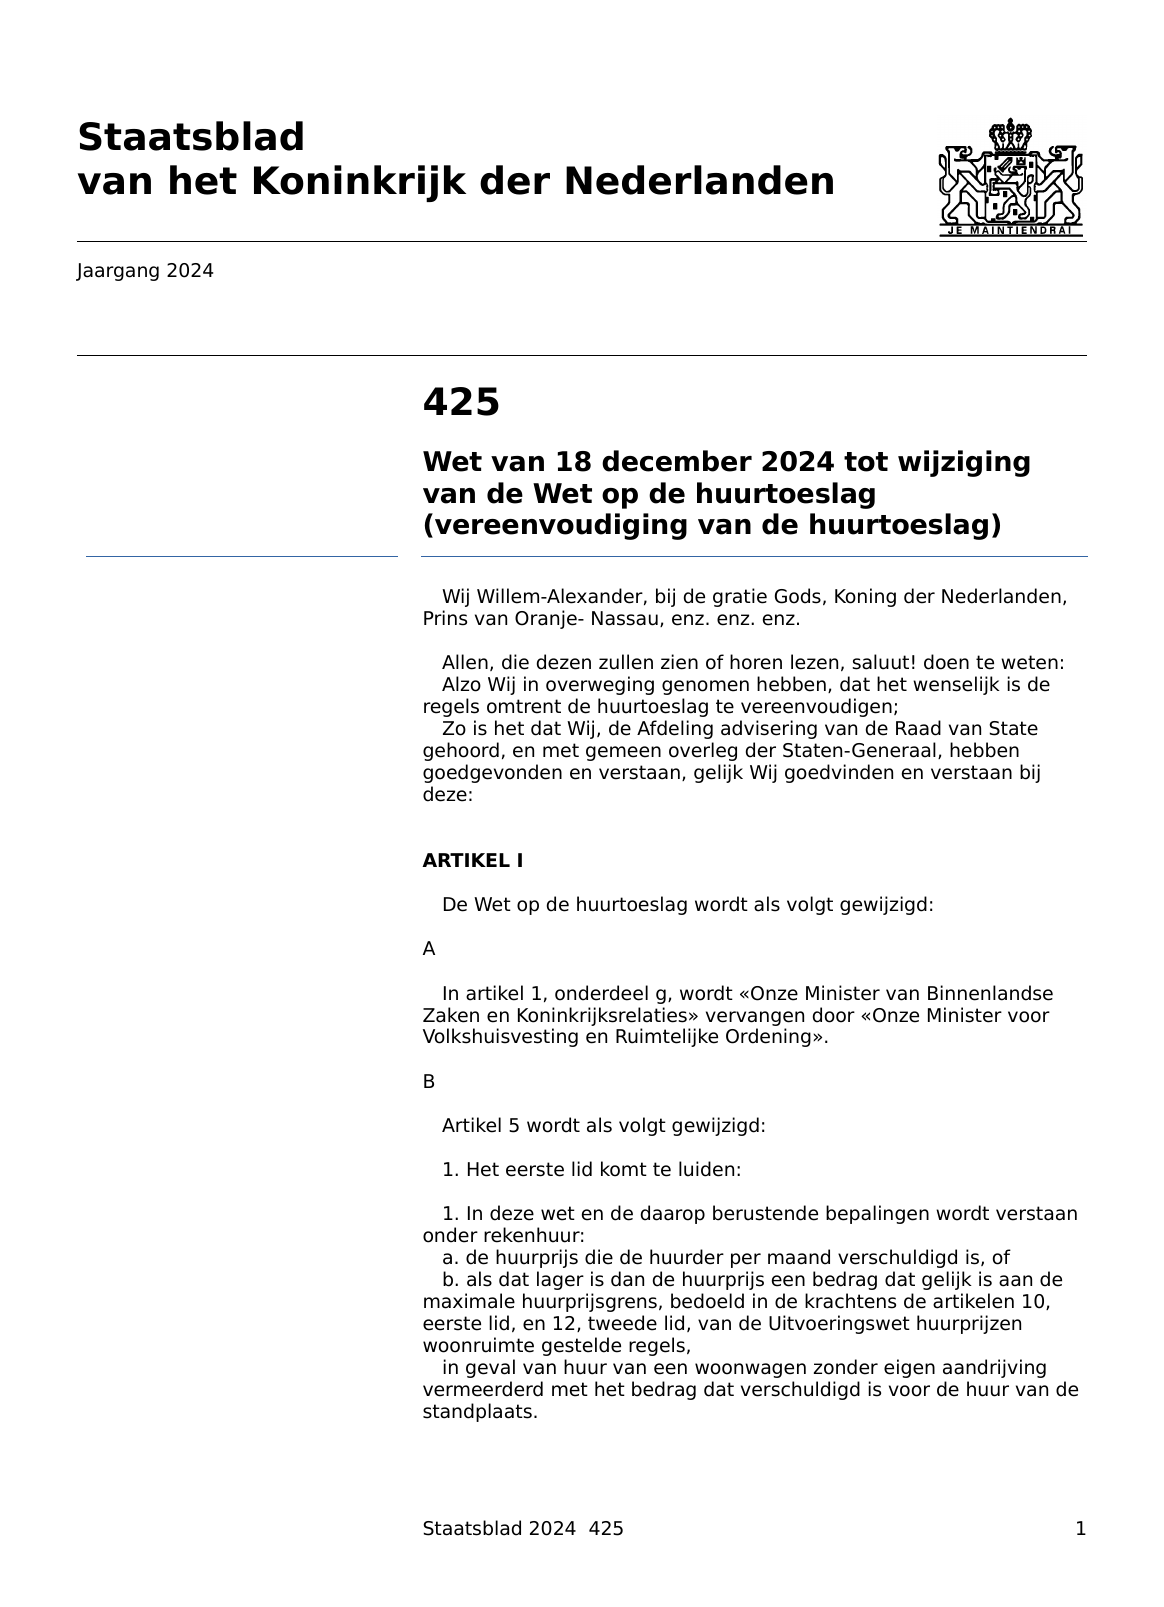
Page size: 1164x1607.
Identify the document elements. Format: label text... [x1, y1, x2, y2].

text De Wet op de huurtoeslag wordt als volgt gewijzigd: [422, 894, 1087, 916]
subtitle ARTIKEL I [422, 850, 1087, 872]
subtitle 425 [422, 381, 1087, 424]
text Zo is het dat Wij, de Afdeling advisering van de Raad van State gehoord, en met gemeen overleg der Staten-Generaal, hebben goedgevonden en verstaan, gelijk Wij goedvinden en verstaan bij deze: [422, 718, 1087, 806]
text 1. In deze wet en de daarop berustende bepalingen wordt verstaan onder rekenhuur: [422, 1203, 1087, 1247]
text Alzo Wij in overweging genomen hebben, dat het wenselijk is de regels omtrent de huurtoeslag te vereenvoudigen; [422, 674, 1087, 718]
text In artikel 1, onderdeel g, wordt «Onze Minister van Binnenlandse Zaken en Koninkrijksrelaties» vervangen door «Onze Minister voor Volkshuisvesting en Ruimtelijke Ordening». [422, 982, 1087, 1048]
text b. als dat lager is dan de huurprijs een bedrag dat gelijk is aan de maximale huurprijsgrens, bedoeld in de krachtens de artikelen 10, eerste lid, en 12, tweede lid, van de Uitvoeringswet huurprijzen woonruimte gestelde regels, [422, 1269, 1087, 1357]
text Wet van 18 december 2024 tot wijziging van de Wet op de huurtoeslag (vereenvoudiging van de huurtoeslag) [422, 447, 1087, 541]
table_header Staatsblad van het Koninkrijk der Nederlanden [77, 100, 886, 241]
text Wij Willem-Alexander, bij de gratie Gods, Koning der Nederlanden, Prins van Oranje- Nassau, enz. enz. enz. [422, 586, 1087, 629]
picture [936, 115, 1087, 240]
text A [422, 938, 1087, 960]
table_header [886, 100, 1087, 241]
text B [422, 1071, 1087, 1093]
text in geval van huur van een woonwagen zonder eigen aandrijving vermeerderd met het bedrag dat verschuldigd is voor de huur van de standplaats. [422, 1357, 1087, 1423]
text 1. Het eerste lid komt te luiden: [422, 1159, 1087, 1181]
text Artikel 5 wordt als volgt gewijzigd: [422, 1115, 1087, 1137]
text a. de huurprijs die de huurder per maand verschuldigd is, of [422, 1247, 1087, 1269]
table_cell Jaargang 2024 [77, 242, 1087, 355]
text Allen, die dezen zullen zien of horen lezen, saluut! doen te weten: [422, 652, 1087, 674]
